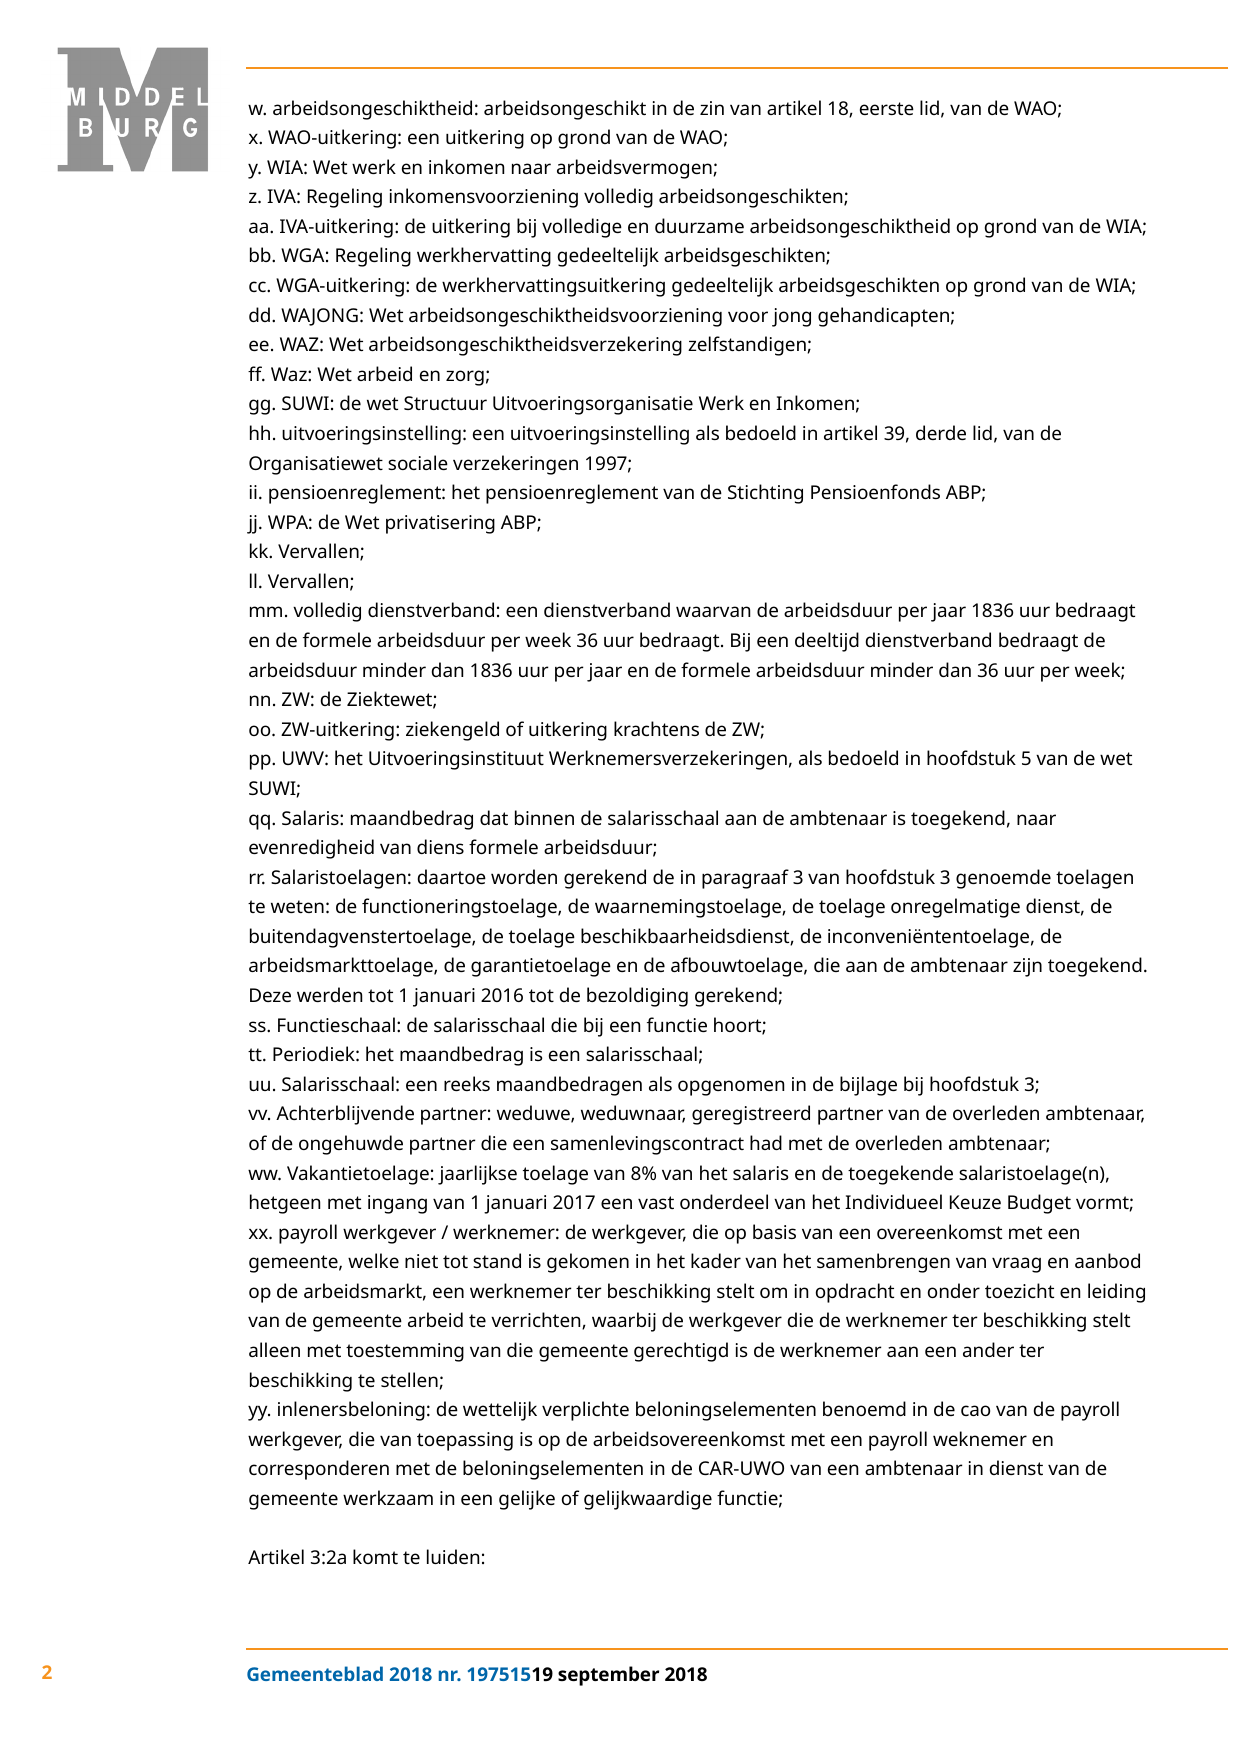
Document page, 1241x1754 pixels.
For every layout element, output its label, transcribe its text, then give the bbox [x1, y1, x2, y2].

text hh. uitvoeringsinstelling: een uitvoeringsinstelling als bedoeld in artikel 39, derde lid, van de Organisatiewet sociale verzekeringen 1997; [248, 420, 1152, 476]
text xx. payroll werkgever / werknemer: de werkgever, die op basis van een overeenkomst met een gemeente, welke niet tot stand is gekomen in het kader van het samenbrengen van vraag en aanbod op de arbeidsmarkt, een werknemer ter beschikking stelt om in opdracht en onder toezicht en leiding van de gemeente arbeid te verrichten, waarbij de werkgever die de werknemer ter beschikking stelt alleen met toestemming van die gemeente gerechtigd is de werknemer aan een ander ter beschikking te stellen; [248, 1219, 1152, 1393]
text dd. WAJONG: Wet arbeidsongeschiktheidsvoorziening voor jong gehandicapten; [248, 302, 1152, 328]
text x. WAO-uitkering: een uitkering op grond van de WAO; [248, 124, 1152, 150]
text z. IVA: Regeling inkomensvoorziening volledig arbeidsongeschikten; [248, 183, 1152, 209]
text ww. Vakantietoelage: jaarlijkse toelage van 8% van het salaris en de toegekende salaristoelage(n), hetgeen met ingang van 1 januari 2017 een vast onderdeel van het Individueel Keuze Budget vormt; [248, 1160, 1152, 1215]
text uu. Salarisschaal: een reeks maandbedragen als opgenomen in de bijlage bij hoofdstuk 3; [248, 1071, 1152, 1097]
text aa. IVA-uitkering: de uitkering bij volledige en duurzame arbeidsongeschiktheid op grond van de WIA; [248, 213, 1152, 239]
text rr. Salaristoelagen: daartoe worden gerekend de in paragraaf 3 van hoofdstuk 3 genoemde toelagen te weten: de functioneringstoelage, de waarnemingstoelage, de toelage onregelmatige dienst, de buitendagvenstertoelage, de toelage beschikbaarheidsdienst, de inconveniëntentoelage, de arbeidsmarkttoelage, de garantietoelage en de afbouwtoelage, die aan de ambtenaar zijn toegekend. Deze werden tot 1 januari 2016 tot de bezoldiging gerekend; [248, 864, 1152, 1008]
picture [41, 47, 231, 172]
text qq. Salaris: maandbedrag dat binnen de salarisschaal aan de ambtenaar is toegekend, naar evenredigheid van diens formele arbeidsduur; [248, 805, 1152, 860]
text mm. volledig dienstverband: een dienstverband waarvan de arbeidsduur per jaar 1836 uur bedraagt en de formele arbeidsduur per week 36 uur bedraagt. Bij een deeltijd dienstverband bedraagt de arbeidsduur minder dan 1836 uur per jaar en de formele arbeidsduur minder dan 36 uur per week; [248, 598, 1152, 683]
text Artikel 3:2a komt te luiden: [248, 1544, 1152, 1570]
text w. arbeidsongeschiktheid: arbeidsongeschikt in de zin van artikel 18, eerste lid, van de WAO; [248, 95, 1152, 121]
text oo. ZW-uitkering: ziekengeld of uitkering krachtens de ZW; [248, 716, 1152, 742]
text jj. WPA: de Wet privatisering ABP; [248, 509, 1152, 535]
text ff. Waz: Wet arbeid en zorg; [248, 361, 1152, 387]
text gg. SUWI: de wet Structuur Uitvoeringsorganisatie Werk en Inkomen; [248, 391, 1152, 416]
text ee. WAZ: Wet arbeidsongeschiktheidsverzekering zelfstandigen; [248, 331, 1152, 357]
text nn. ZW: de Ziektewet; [248, 686, 1152, 712]
text pp. UWV: het Uitvoeringsinstituut Werknemersverzekeringen, als bedoeld in hoofdstuk 5 van de wet SUWI; [248, 746, 1152, 801]
text cc. WGA-uitkering: de werkhervattingsuitkering gedeeltelijk arbeidsgeschikten op grond van de WIA; [248, 272, 1152, 298]
text ss. Functieschaal: de salarisschaal die bij een functie hoort; [248, 1012, 1152, 1038]
text bb. WGA: Regeling werkhervatting gedeeltelijk arbeidsgeschikten; [248, 243, 1152, 268]
text kk. Vervallen; [248, 538, 1152, 564]
text tt. Periodiek: het maandbedrag is een salarisschaal; [248, 1041, 1152, 1067]
text ii. pensioenreglement: het pensioenreglement van de Stichting Pensioenfonds ABP; [248, 479, 1152, 505]
text y. WIA: Wet werk en inkomen naar arbeidsvermogen; [248, 154, 1152, 180]
text vv. Achterblijvende partner: weduwe, weduwnaar, geregistreerd partner van de overleden ambtenaar, of de ongehuwde partner die een samenlevingscontract had met de overleden ambtenaar; [248, 1101, 1152, 1156]
text yy. inlenersbeloning: de wettelijk verplichte beloningselementen benoemd in de cao van de payroll werkgever, die van toepassing is op de arbeidsovereenkomst met een payroll weknemer en corresponderen met de beloningselementen in de CAR-UWO van een ambtenaar in dienst van de gemeente werkzaam in een gelijke of gelijkwaardige functie; [248, 1396, 1152, 1511]
text ll. Vervallen; [248, 568, 1152, 594]
